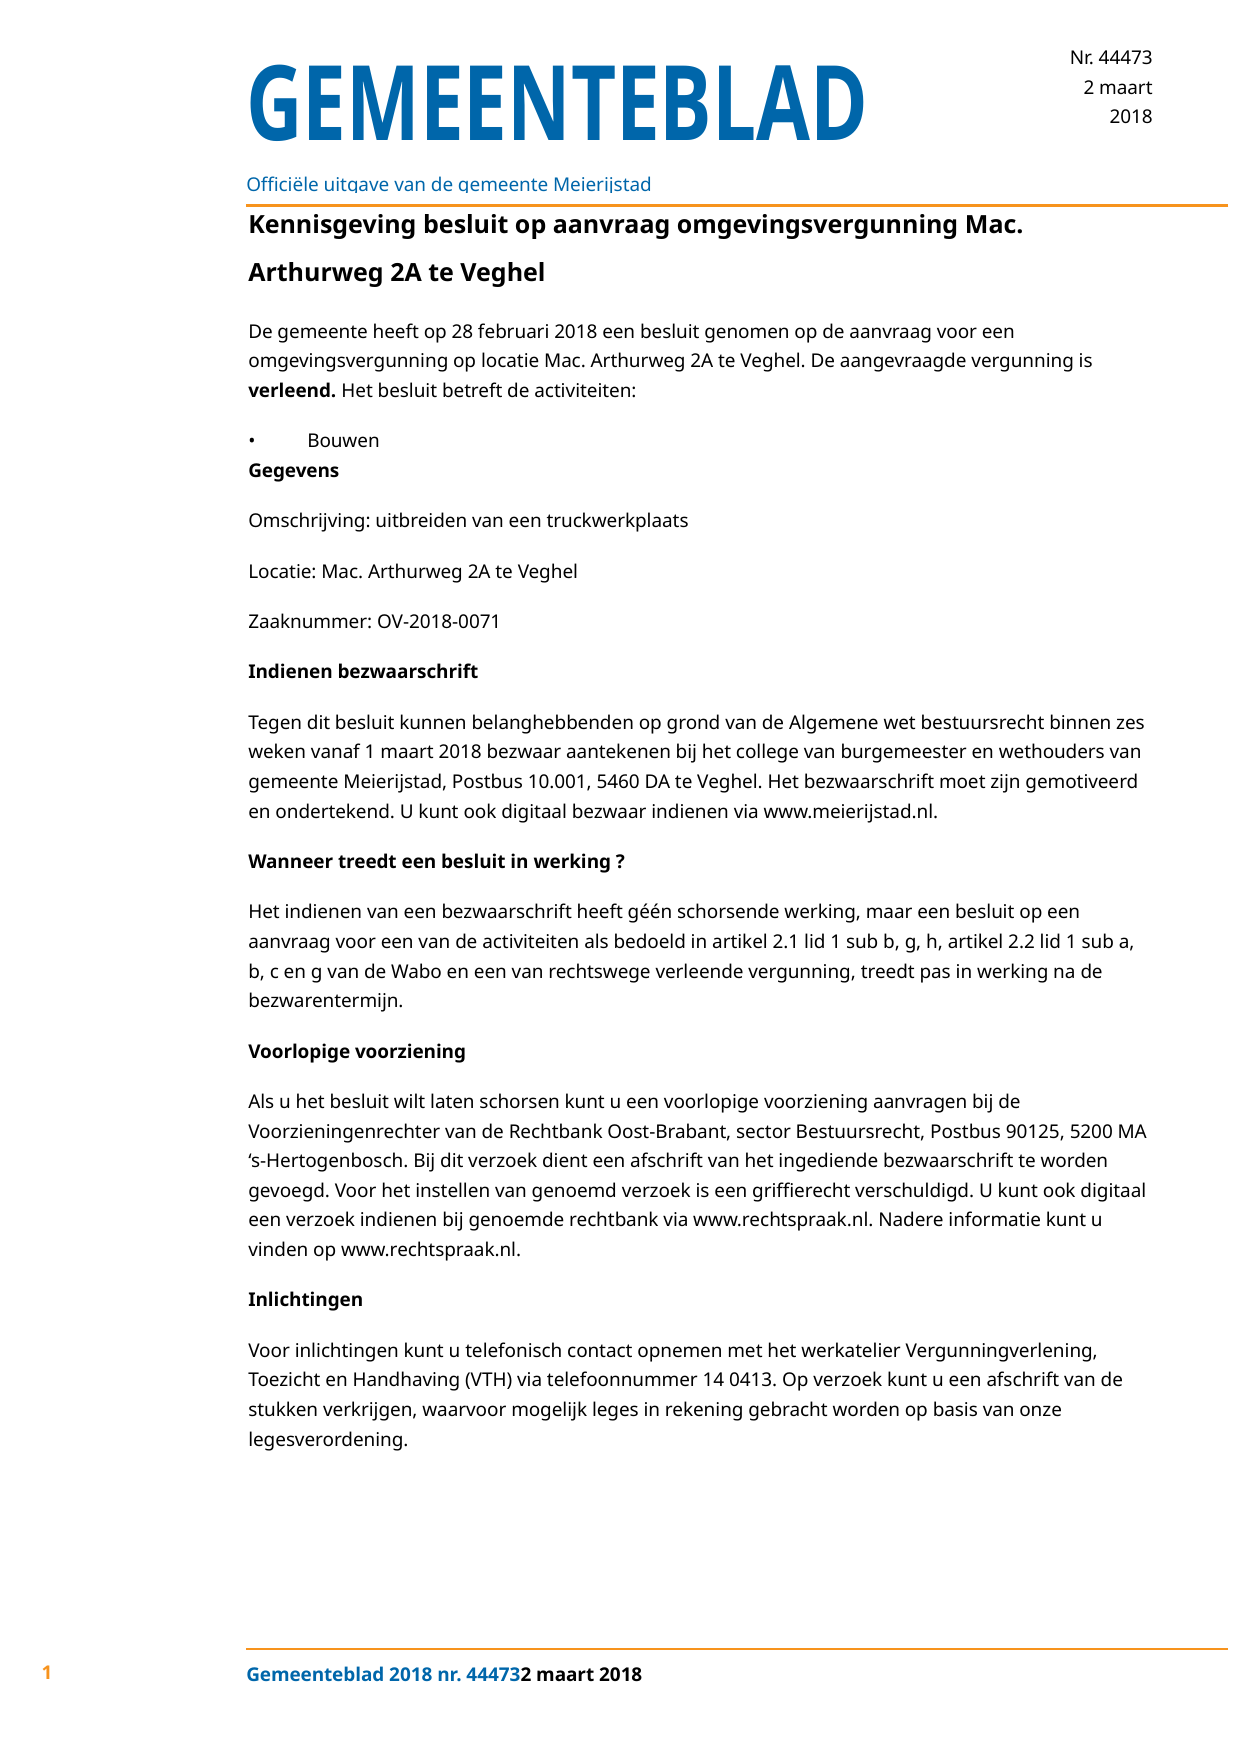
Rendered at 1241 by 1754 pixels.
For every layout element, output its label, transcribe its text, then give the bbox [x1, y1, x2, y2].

text Inlichtingen [248, 1287, 1152, 1312]
text De gemeente heeft op 28 februari 2018 een besluit genomen op de aanvraag voor een omgevingsvergunning op locatie Mac. Arthurweg 2A te Veghel. De aangevraagde vergunning is verleend. Het besluit betreft de activiteiten: [248, 318, 1152, 403]
text Indienen bezwaarschrift [248, 659, 1152, 684]
text Het indienen van een bezwaarschrift heeft géén schorsende werking, maar een besluit op een aanvraag voor een van de activiteiten als bedoeld in artikel 2.1 lid 1 sub b, g, h, artikel 2.2 lid 1 sub a, b, c en g van de Wabo en een van rechtswege verleende vergunning, treedt pas in werking na de bezwarentermijn. [248, 899, 1152, 1013]
text Als u het besluit wilt laten schorsen kunt u een voorlopige voorziening aanvragen bij de Voorzieningenrechter van de Rechtbank Oost-Brabant, sector Bestuursrecht, Postbus 90125, 5200 MA ‘s-Hertogenbosch. Bij dit verzoek dient een afschrift van het ingediende bezwaarschrift te worden gevoegd. Voor het instellen van genoemd verzoek is een griffierecht verschuldigd. U kunt ook digitaal een verzoek indienen bij genoemde rechtbank via www.rechtspraak.nl. Nadere informatie kunt u vinden op www.rechtspraak.nl. [248, 1088, 1152, 1262]
text Kennisgeving besluit op aanvraag omgevingsvergunning Mac. Arthurweg 2A te Veghel [248, 207, 1152, 288]
text Tegen dit besluit kunnen belanghebbenden op grond van de Algemene wet bestuursrecht binnen zes weken vanaf 1 maart 2018 bezwaar aantekenen bij het college van burgemeester en wethouders van gemeente Meierijstad, Postbus 10.001, 5460 DA te Veghel. Het bezwaarschrift moet zijn gemotiveerd en ondertekend. U kunt ook digitaal bezwaar indienen via www.meierijstad.nl. [248, 709, 1152, 824]
text Gegevens [248, 457, 1152, 483]
text Omschrijving: uitbreiden van een truckwerkplaats [248, 507, 1152, 533]
text Voorlopige voorziening [248, 1038, 1152, 1064]
text Voor inlichtingen kunt u telefonisch contact opnemen met het werkatelier Vergunningverlening, Toezicht en Handhaving (VTH) via telefoonnummer 14 0413. Op verzoek kunt u een afschrift van de stukken verkrijgen, waarvoor mogelijk leges in rekening gebracht worden op basis van onze legesverordening. [248, 1337, 1152, 1452]
list Bouwen [248, 427, 1152, 453]
text Zaaknummer: OV-2018-0071 [248, 608, 1152, 634]
text Locatie: Mac. Arthurweg 2A te Veghel [248, 558, 1152, 584]
picture [41, 47, 231, 172]
text Wanneer treedt een besluit in werking ? [248, 848, 1152, 874]
